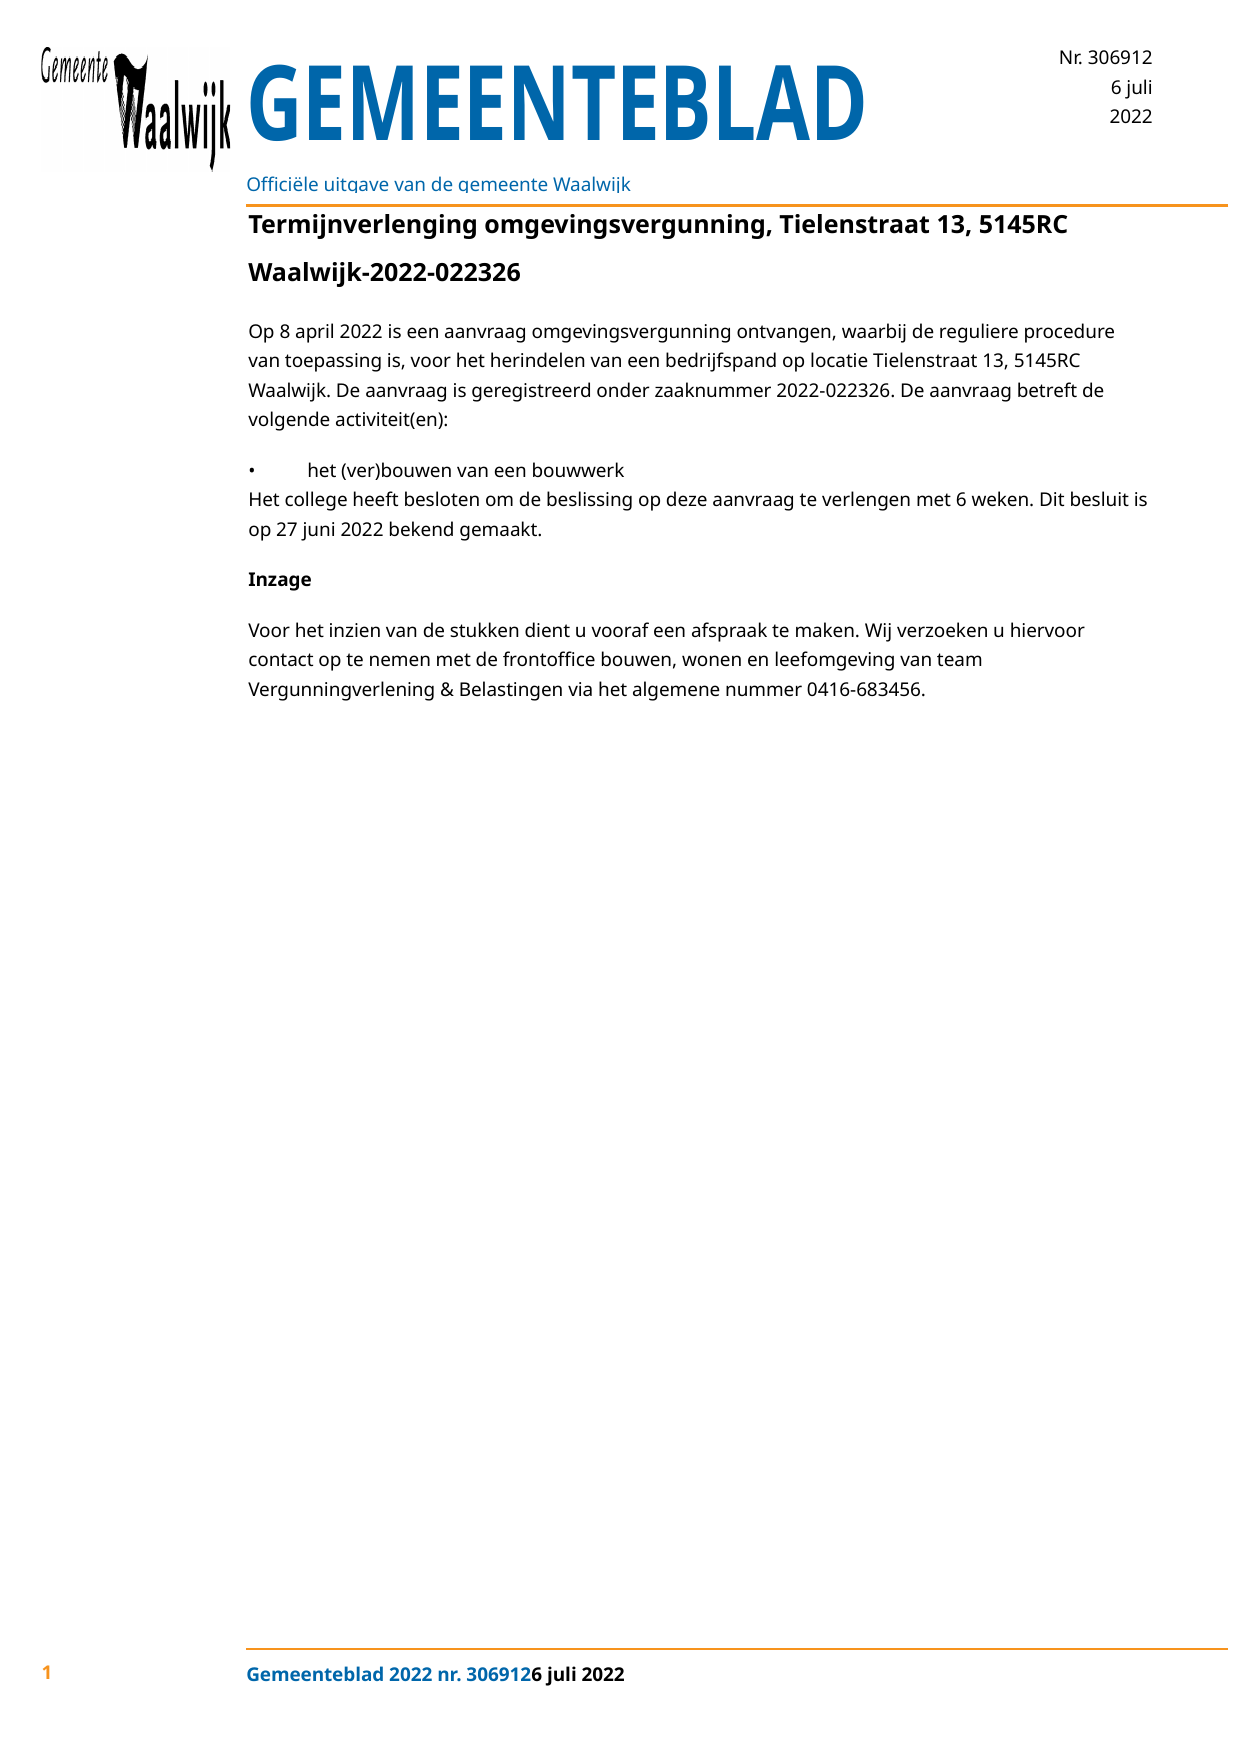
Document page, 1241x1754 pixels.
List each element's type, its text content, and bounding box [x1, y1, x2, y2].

text Voor het inzien van de stukken dient u vooraf een afspraak te maken. Wij verzoeken u hiervoor contact op te nemen met de frontoffice bouwen, wonen en leefomgeving van team Vergunningverlening & Belastingen via het algemene nummer 0416-683456. [248, 617, 1152, 702]
text Het college heeft besloten om de beslissing op deze aanvraag te verlengen met 6 weken. Dit besluit is op 27 juni 2022 bekend gemaakt. [248, 487, 1152, 542]
list het (ver)bouwen van een bouwwerk [248, 457, 1152, 483]
text Op 8 april 2022 is een aanvraag omgevingsvergunning ontvangen, waarbij de reguliere procedure van toepassing is, voor het herindelen van een bedrijfspand op locatie Tielenstraat 13, 5145RC Waalwijk. De aanvraag is geregistreerd onder zaaknummer 2022-022326. De aanvraag betreft de volgende activiteit(en): [248, 318, 1152, 432]
text Inzage [248, 567, 1152, 592]
picture [41, 47, 231, 172]
text Termijnverlenging omgevingsvergunning, Tielenstraat 13, 5145RC Waalwijk-2022-022326 [248, 207, 1152, 288]
